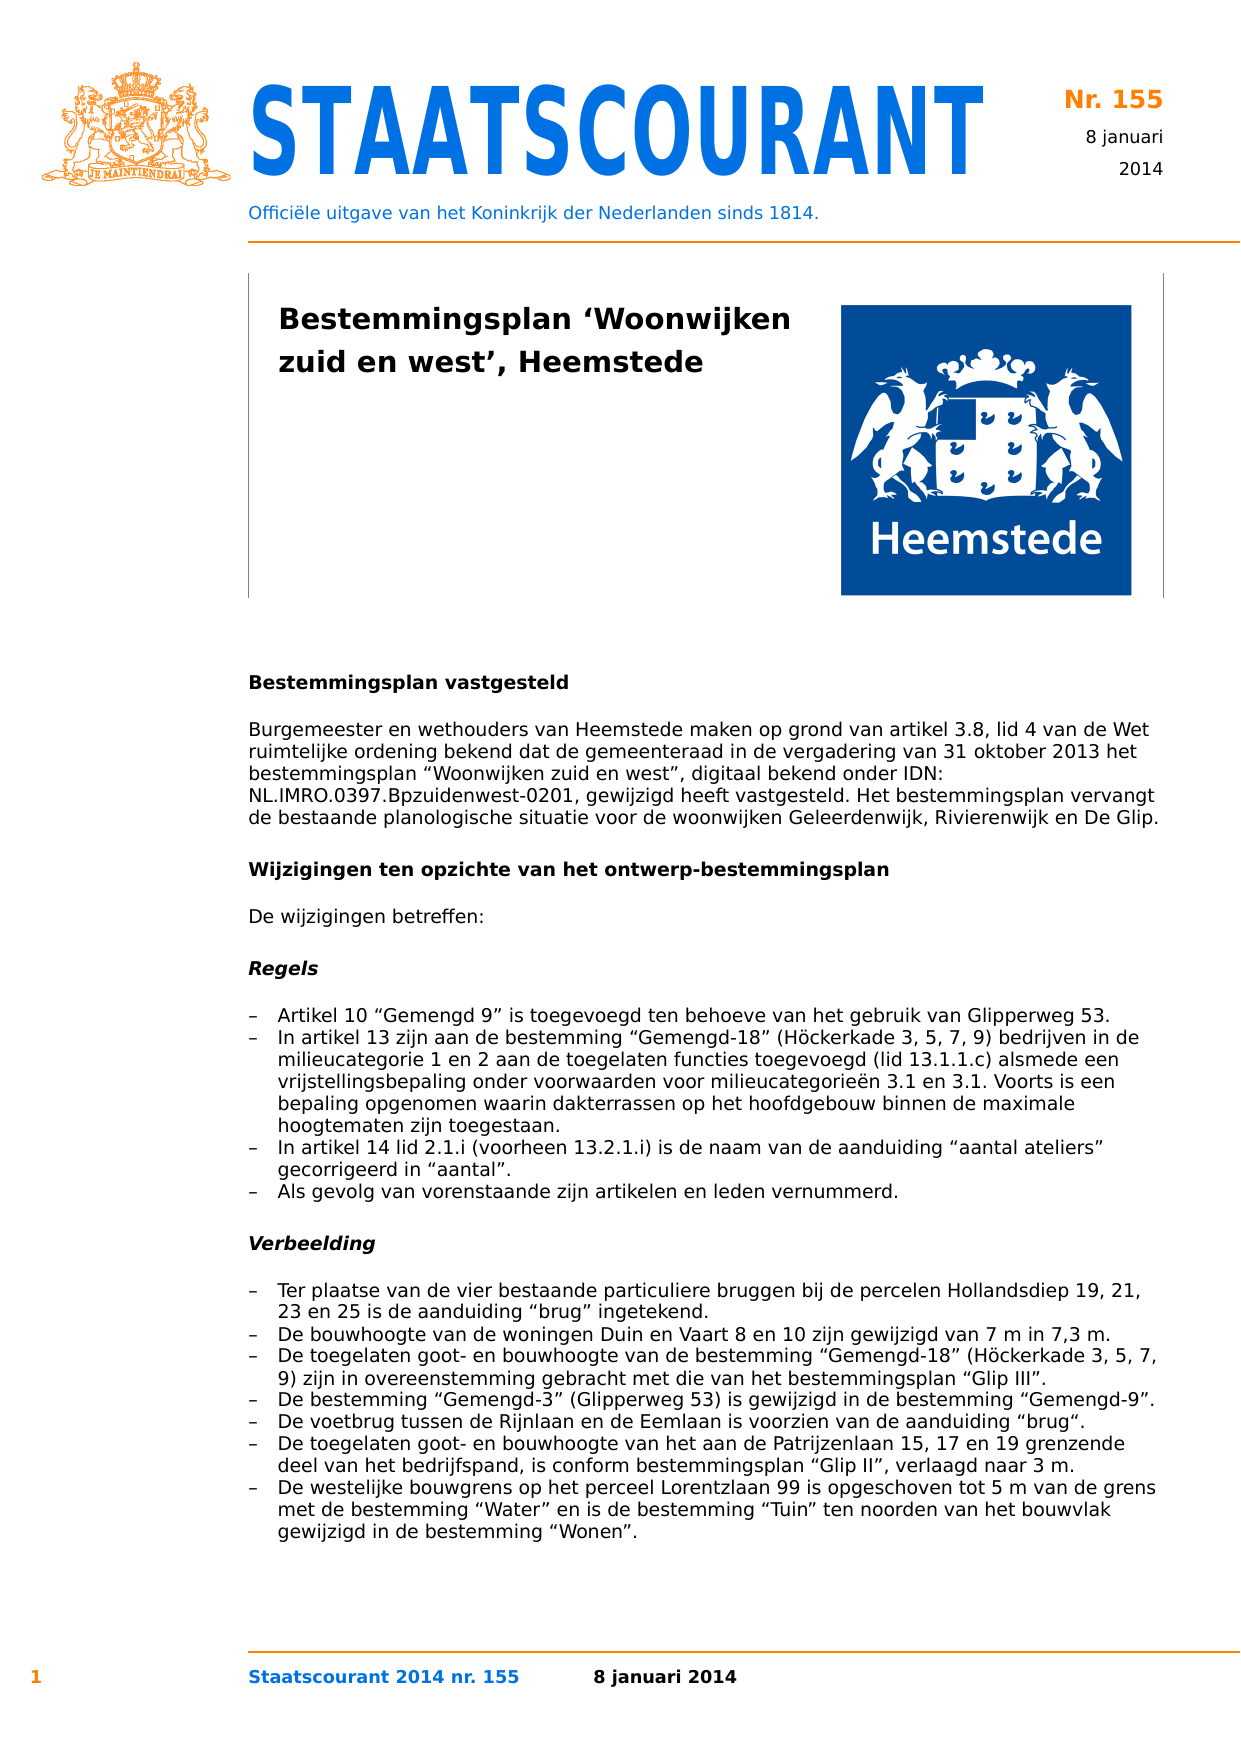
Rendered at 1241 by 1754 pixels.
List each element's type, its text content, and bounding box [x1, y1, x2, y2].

text – In artikel 14 lid 2.1.i (voorheen 13.2.1.i) is de naam van de aanduiding “aantal ateliers” gecorrigeerd in “aantal”. [248, 1137, 1163, 1181]
subtitle Bestemmingsplan ‘Woonwijken zuid en west’, Heemstede [249, 273, 1163, 598]
text – De toegelaten goot- en bouwhoogte van het aan de Patrijzenlaan 15, 17 en 19 grenzende deel van het bedrijfspand, is conform bestemmingsplan “Glip II”, verlaagd naar 3 m. [248, 1433, 1163, 1477]
text – De bestemming “Gemengd-3” (Glipperweg 53) is gewijzigd in de bestemming “Gemengd-9”. [248, 1389, 1163, 1411]
text – De toegelaten goot- en bouwhoogte van de bestemming “Gemengd-18” (Höckerkade 3, 5, 7, 9) zijn in overeenstemming gebracht met die van het bestemmingsplan “Glip III”. [248, 1345, 1163, 1389]
text – De bouwhoogte van de woningen Duin en Vaart 8 en 10 zijn gewijzigd van 7 m in 7,3 m. [248, 1323, 1163, 1345]
text – Ter plaatse van de vier bestaande particuliere bruggen bij de percelen Hollandsdiep 19, 21, 23 en 25 is de aanduiding “brug” ingetekend. [248, 1279, 1163, 1323]
picture [41, 62, 231, 186]
table_header STAATSCOURANT [248, 62, 998, 203]
table_cell Officiële uitgave van het Koninkrijk der Nederlanden sinds 1814. [248, 203, 1240, 241]
table_cell 8 januari [998, 121, 1240, 153]
text – De voetbrug tussen de Rijnlaan en de Eemlaan is voorzien van de aanduiding “brug“. [248, 1411, 1163, 1433]
subtitle Regels [248, 958, 1163, 980]
table_header Nr. 155 [998, 62, 1240, 121]
text – De westelijke bouwgrens op het perceel Lorentzlaan 99 is opgeschoven tot 5 m van de grens met de bestemming “Water” en is de bestemming “Tuin” ten noorden van het bouwvlak gewijzigd in de bestemming “Wonen”. [248, 1477, 1163, 1543]
picture [838, 302, 1134, 598]
subtitle Verbeelding [248, 1232, 1163, 1254]
text Burgemeester en wethouders van Heemstede maken op grond van artikel 3.8, lid 4 van de Wet ruimtelijke ordening bekend dat de gemeenteraad in de vergadering van 31 oktober 2013 het bestemmingsplan “Woonwijken zuid en west”, digitaal bekend onder IDN: NL.IMRO.0397.Bpzuidenwest-0201, gewijzigd heeft vastgesteld. Het bestemmingsplan vervangt de bestaande planologische situatie voor de woonwijken Geleerdenwijk, Rivierenwijk en De Glip. [248, 719, 1163, 829]
text – In artikel 13 zijn aan de bestemming “Gemengd-18” (Höckerkade 3, 5, 7, 9) bedrijven in de milieucategorie 1 en 2 aan de toegelaten functies toegevoegd (lid 13.1.1.c) alsmede een vrijstellingsbepaling onder voorwaarden voor milieucategorieën 3.1 en 3.1. Voorts is een bepaling opgenomen waarin dakterrassen op het hoofdgebouw binnen de maximale hoogtematen zijn toegestaan. [248, 1027, 1163, 1137]
text – Als gevolg van vorenstaande zijn artikelen en leden vernummerd. [248, 1181, 1163, 1202]
table_cell 2014 [998, 153, 1240, 203]
subtitle Wijzigingen ten opzichte van het ontwerp-bestemmingsplan [248, 859, 1163, 881]
text De wijzigingen betreffen: [248, 906, 1163, 928]
text – Artikel 10 “Gemengd 9” is toegevoegd ten behoeve van het gebruik van Glipperweg 53. [248, 1005, 1163, 1027]
subtitle Bestemmingsplan vastgesteld [248, 672, 1163, 694]
table_header [25, 62, 248, 241]
